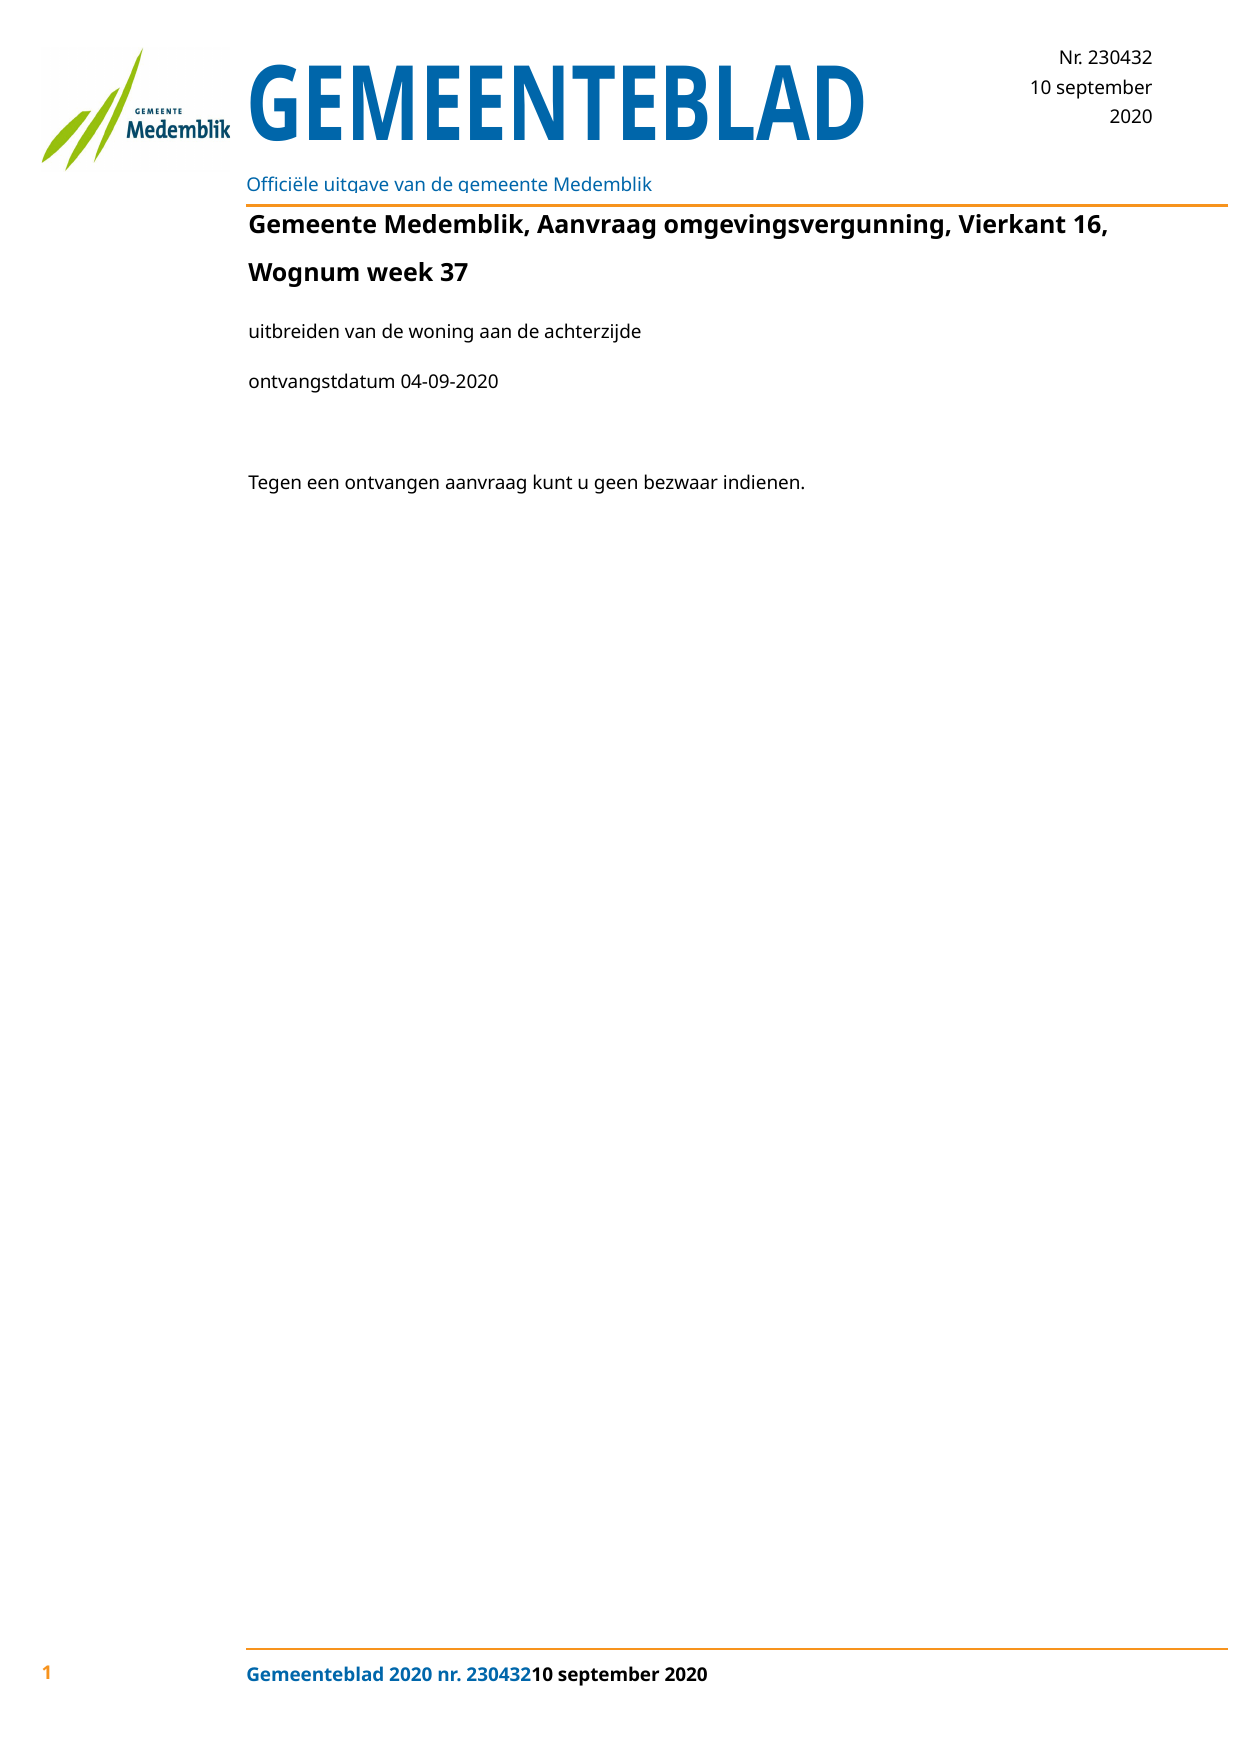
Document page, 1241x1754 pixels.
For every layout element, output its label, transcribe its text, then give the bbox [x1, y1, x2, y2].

text Gemeente Medemblik, Aanvraag omgevingsvergunning, Vierkant 16, Wognum week 37 [248, 207, 1152, 288]
picture [41, 47, 231, 172]
text ontvangstdatum 04-09-2020 [248, 368, 1152, 394]
text uitbreiden van de woning aan de achterzijde [248, 318, 1152, 344]
text Tegen een ontvangen aanvraag kunt u geen bezwaar indienen. [248, 469, 1152, 495]
